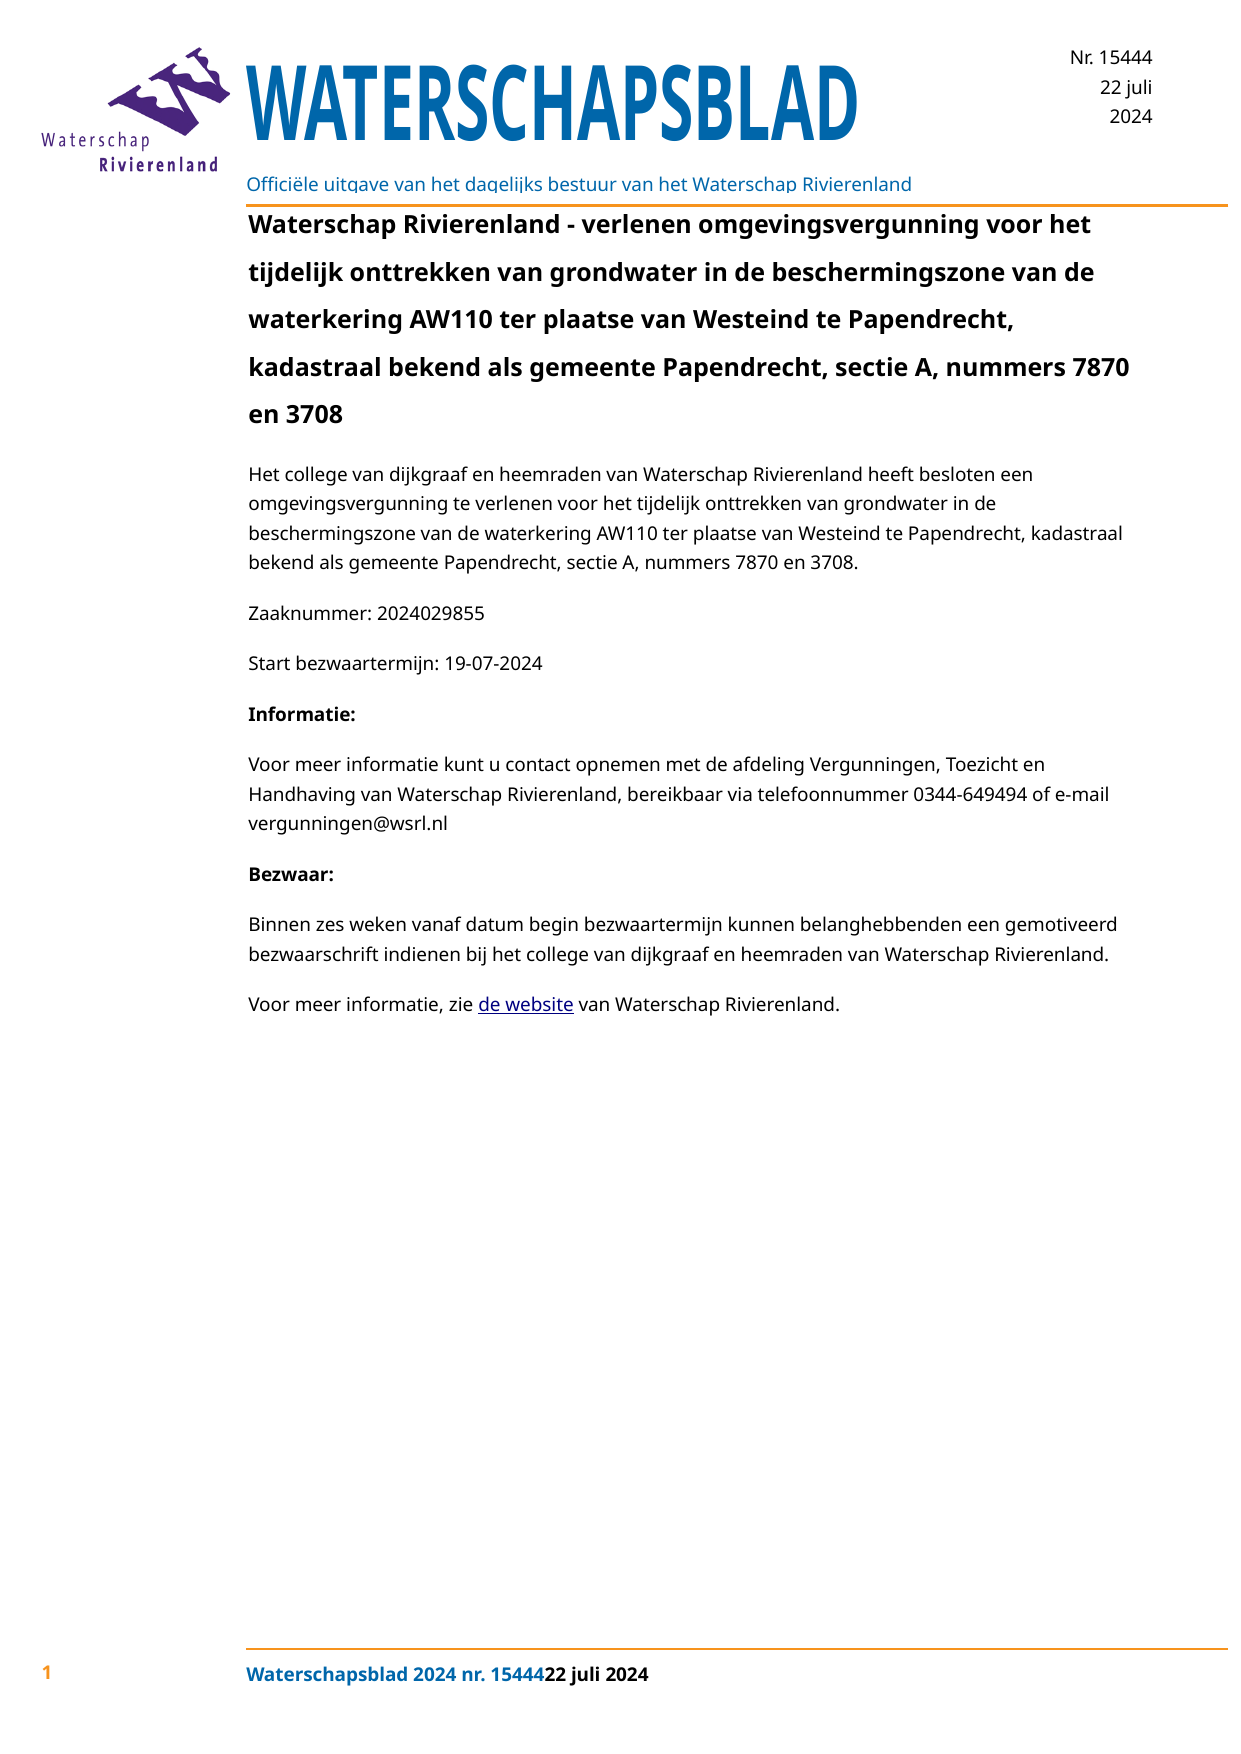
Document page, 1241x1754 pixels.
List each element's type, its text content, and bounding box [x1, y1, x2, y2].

text Informatie: [248, 701, 1152, 726]
text Het college van dijkgraaf en heemraden van Waterschap Rivierenland heeft besloten een omgevingsvergunning te verlenen voor het tijdelijk onttrekken van grondwater in de beschermingszone van de waterkering AW110 ter plaatse van Westeind te Papendrecht, kadastraal bekend als gemeente Papendrecht, sectie A, nummers 7870 en 3708. [248, 461, 1152, 575]
picture [41, 47, 231, 172]
text Start bezwaartermijn: 19-07-2024 [248, 650, 1152, 676]
text Zaaknummer: 2024029855 [248, 600, 1152, 626]
text Bezwaar: [248, 861, 1152, 886]
text Binnen zes weken vanaf datum begin bezwaartermijn kunnen belanghebbenden een gemotiveerd bezwaarschrift indienen bij het college van dijkgraaf en heemraden van Waterschap Rivierenland. [248, 911, 1152, 966]
text Voor meer informatie kunt u contact opnemen met de afdeling Vergunningen, Toezicht en Handhaving van Waterschap Rivierenland, bereikbaar via telefoonnummer 0344-649494 of e-mail vergunningen@wsrl.nl [248, 751, 1152, 836]
text Voor meer informatie, zie de website van Waterschap Rivierenland. [248, 991, 1152, 1017]
text Waterschap Rivierenland - verlenen omgevingsvergunning voor het tijdelijk onttrekken van grondwater in de beschermingszone van de waterkering AW110 ter plaatse van Westeind te Papendrecht, kadastraal bekend als gemeente Papendrecht, sectie A, nummers 7870 en 3708 [248, 207, 1152, 431]
